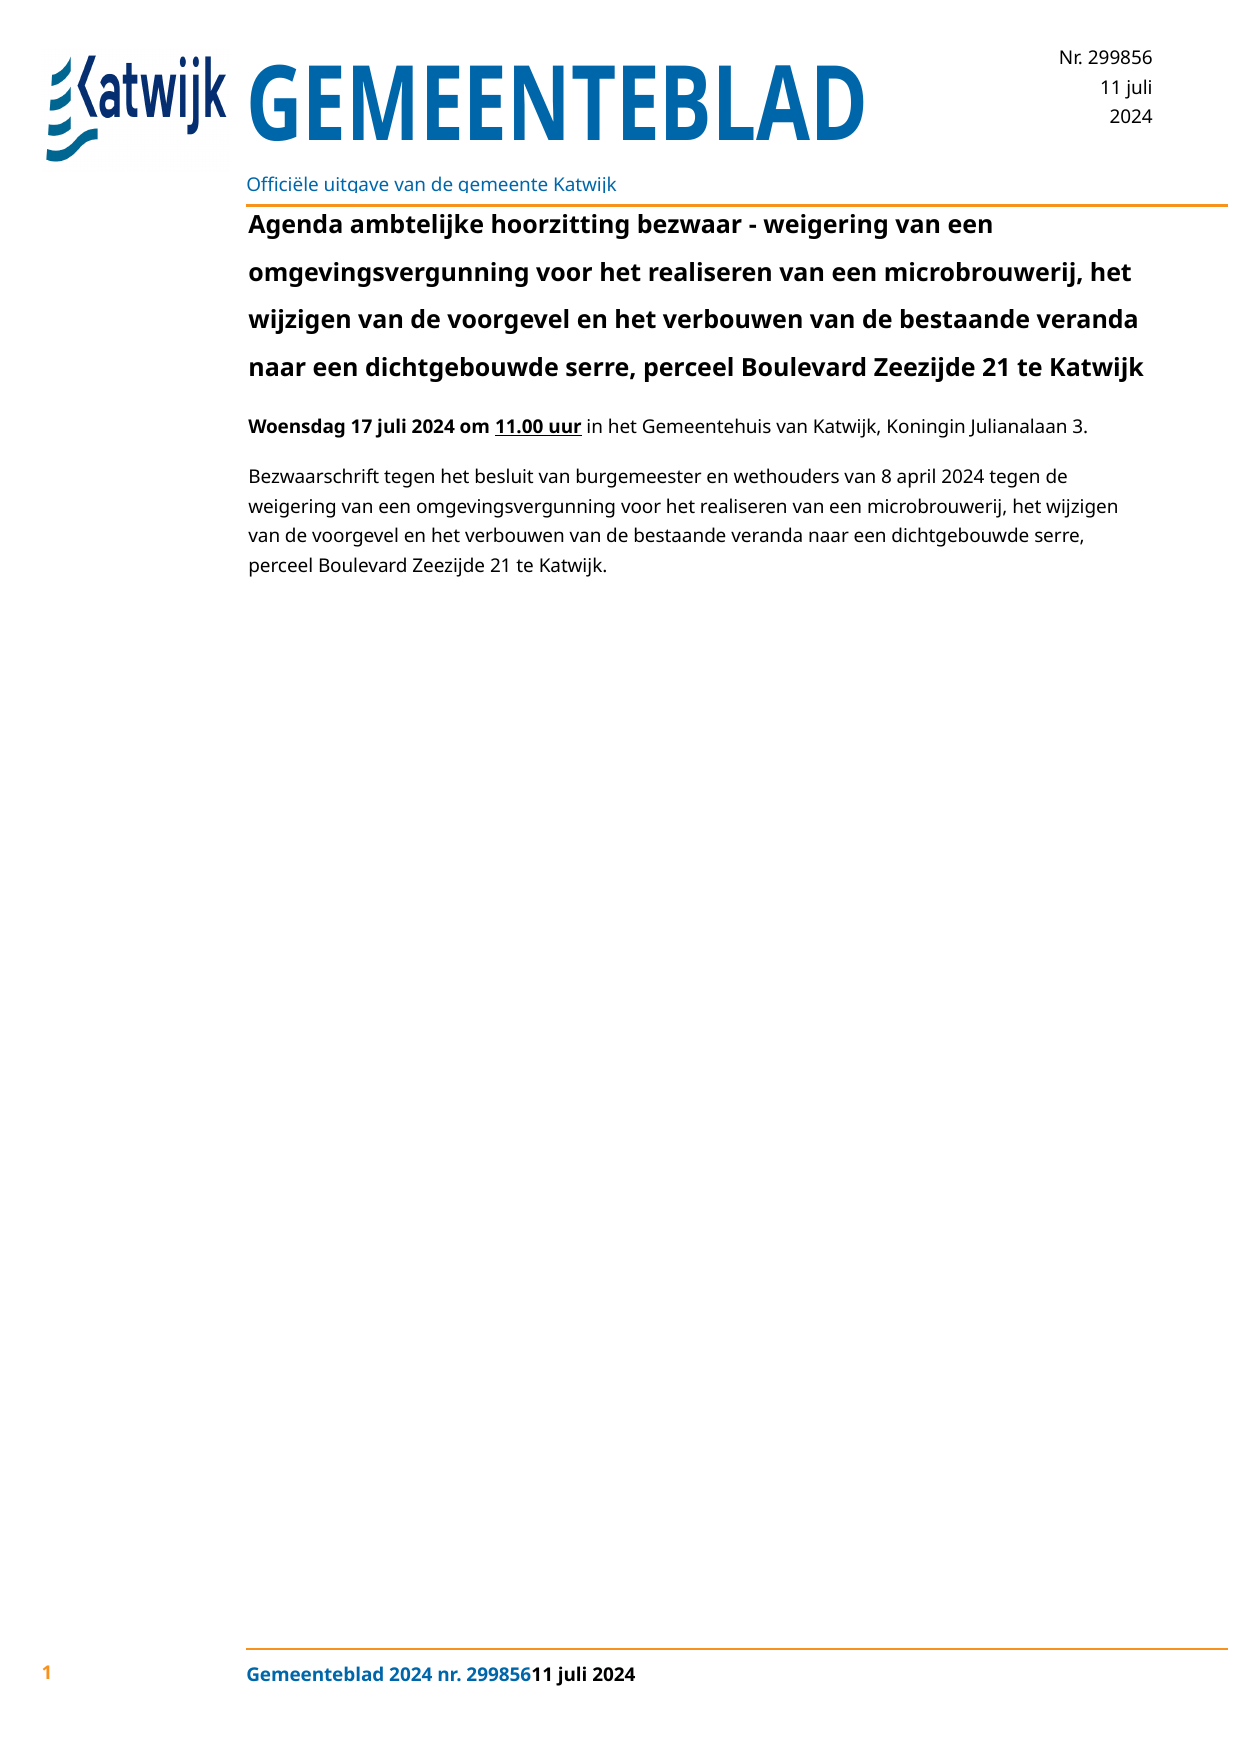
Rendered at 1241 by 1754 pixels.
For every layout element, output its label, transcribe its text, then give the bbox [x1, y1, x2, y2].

text Bezwaarschrift tegen het besluit van burgemeester en wethouders van 8 april 2024 tegen de weigering van een omgevingsvergunning voor het realiseren van een microbrouwerij, het wijzigen van de voorgevel en het verbouwen van de bestaande veranda naar een dichtgebouwde serre, perceel Boulevard Zeezijde 21 te Katwijk. [248, 463, 1152, 578]
picture [41, 47, 231, 172]
text Woensdag 17 juli 2024 om 11.00 uur in het Gemeentehuis van Katwijk, Koningin Julianalaan 3. [248, 413, 1152, 439]
text Agenda ambtelijke hoorzitting bezwaar - weigering van een omgevingsvergunning voor het realiseren van een microbrouwerij, het wijzigen van de voorgevel en het verbouwen van de bestaande veranda naar een dichtgebouwde serre, perceel Boulevard Zeezijde 21 te Katwijk [248, 207, 1152, 384]
